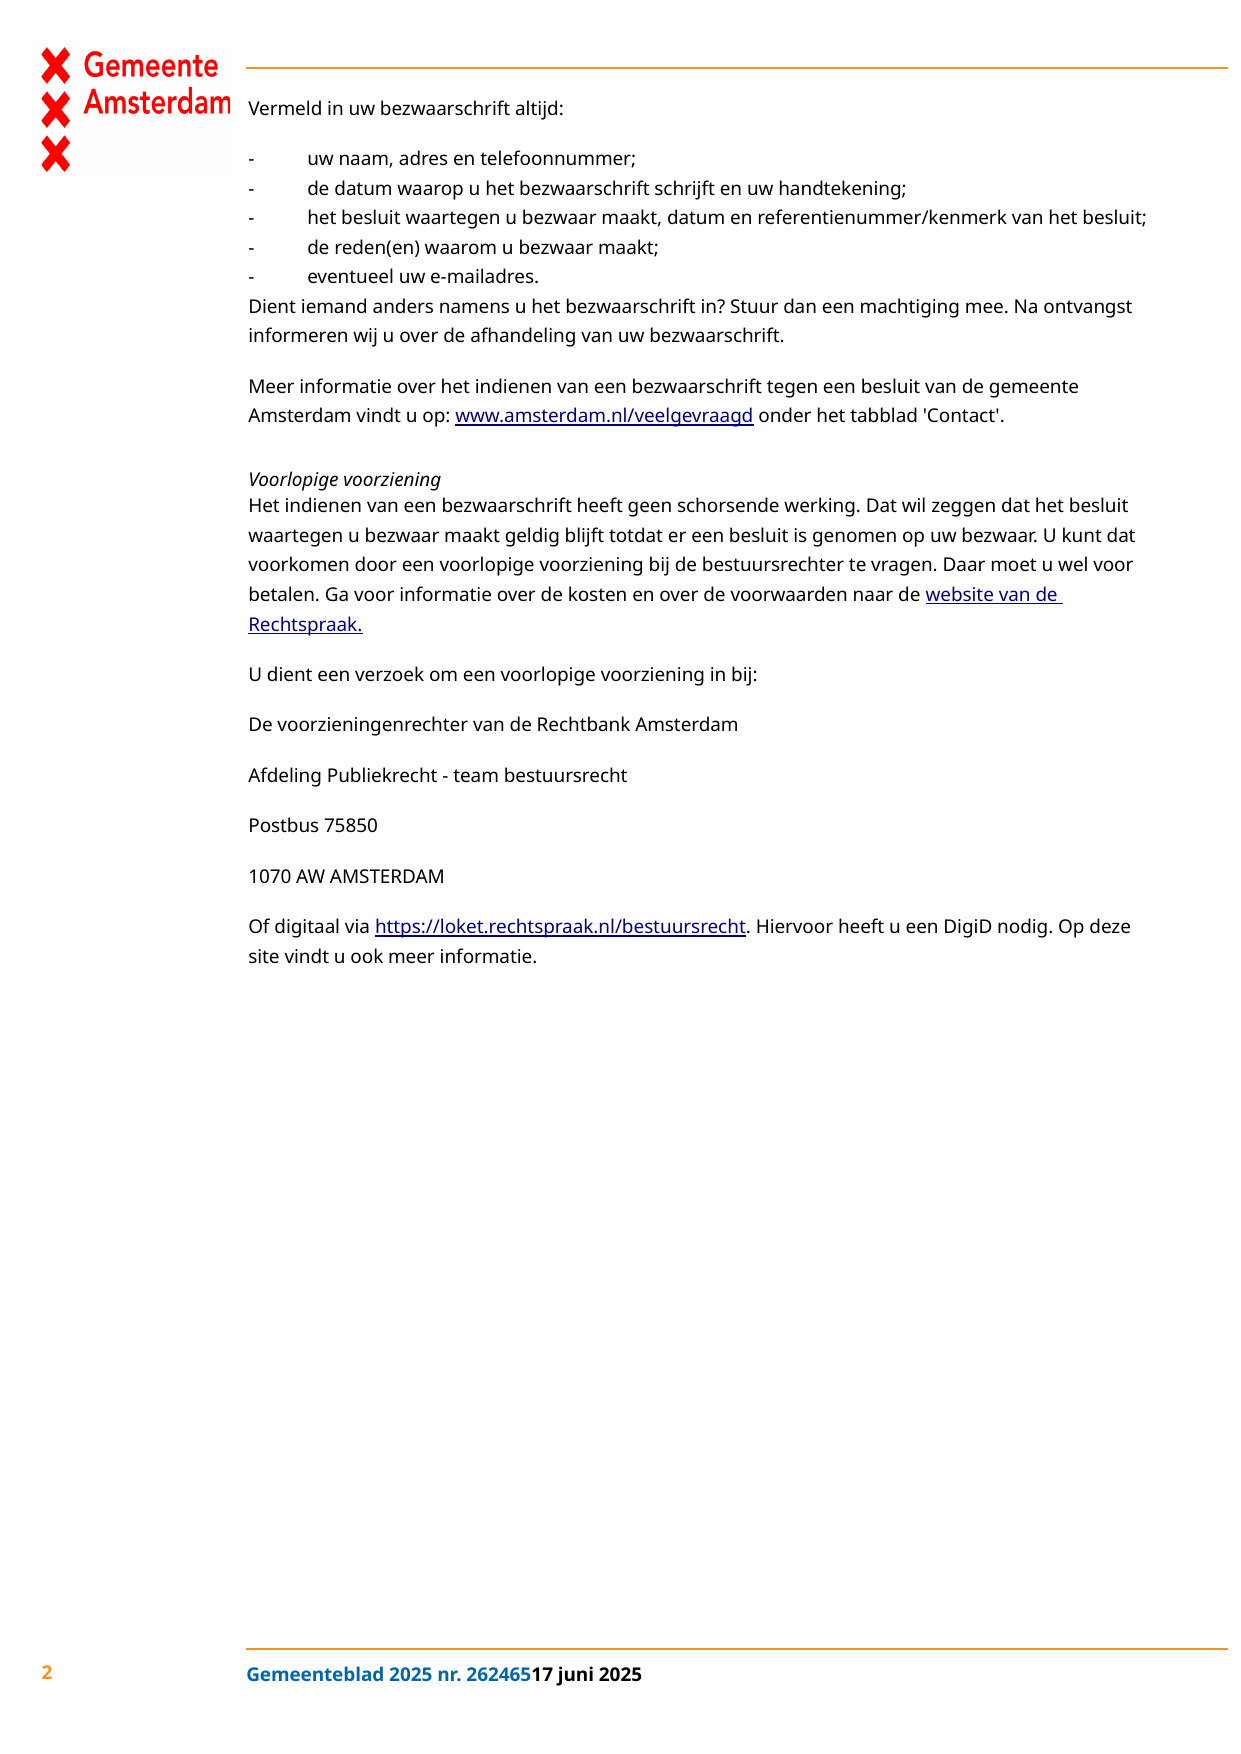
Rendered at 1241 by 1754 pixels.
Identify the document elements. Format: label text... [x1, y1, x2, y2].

text Vermeld in uw bezwaarschrift altijd: [248, 95, 1152, 121]
list eventueel uw e-mailadres. [248, 263, 1152, 289]
text Voorlopige voorziening [248, 467, 1152, 492]
text U dient een verzoek om een voorlopige voorziening in bij: [248, 661, 1152, 687]
picture [41, 47, 231, 172]
text Of digitaal via https://loket.rechtspraak.nl/bestuursrecht. Hiervoor heeft u een DigiD nodig. Op deze site vindt u ook meer informatie. [248, 913, 1152, 968]
text Meer informatie over het indienen van een bezwaarschrift tegen een besluit van de gemeente Amsterdam vindt u op: www.amsterdam.nl/veelgevraagd onder het tabblad 'Contact'. [248, 373, 1152, 428]
list de datum waarop u het bezwaarschrift schrijft en uw handtekening; [248, 175, 1152, 201]
text De voorzieningenrechter van de Rechtbank Amsterdam [248, 712, 1152, 737]
text Afdeling Publiekrecht - team bestuursrecht [248, 762, 1152, 788]
list het besluit waartegen u bezwaar maakt, datum en referentienummer/kenmerk van het besluit; [248, 204, 1152, 230]
text Het indienen van een bezwaarschrift heeft geen schorsende werking. Dat wil zeggen dat het besluit waartegen u bezwaar maakt geldig blijft totdat er een besluit is genomen op uw bezwaar. U kunt dat voorkomen door een voorlopige voorziening bij de bestuursrechter te vragen. Daar moet u wel voor betalen. Ga voor informatie over de kosten en over de voorwaarden naar de website van de Rechtspraak. [248, 492, 1152, 636]
list uw naam, adres en telefoonnummer; [248, 145, 1152, 171]
list de reden(en) waarom u bezwaar maakt; [248, 234, 1152, 260]
text Dient iemand anders namens u het bezwaarschrift in? Stuur dan een machtiging mee. Na ontvangst informeren wij u over de afhandeling van uw bezwaarschrift. [248, 293, 1152, 348]
text Postbus 75850 [248, 812, 1152, 838]
text 1070 AW AMSTERDAM [248, 863, 1152, 888]
